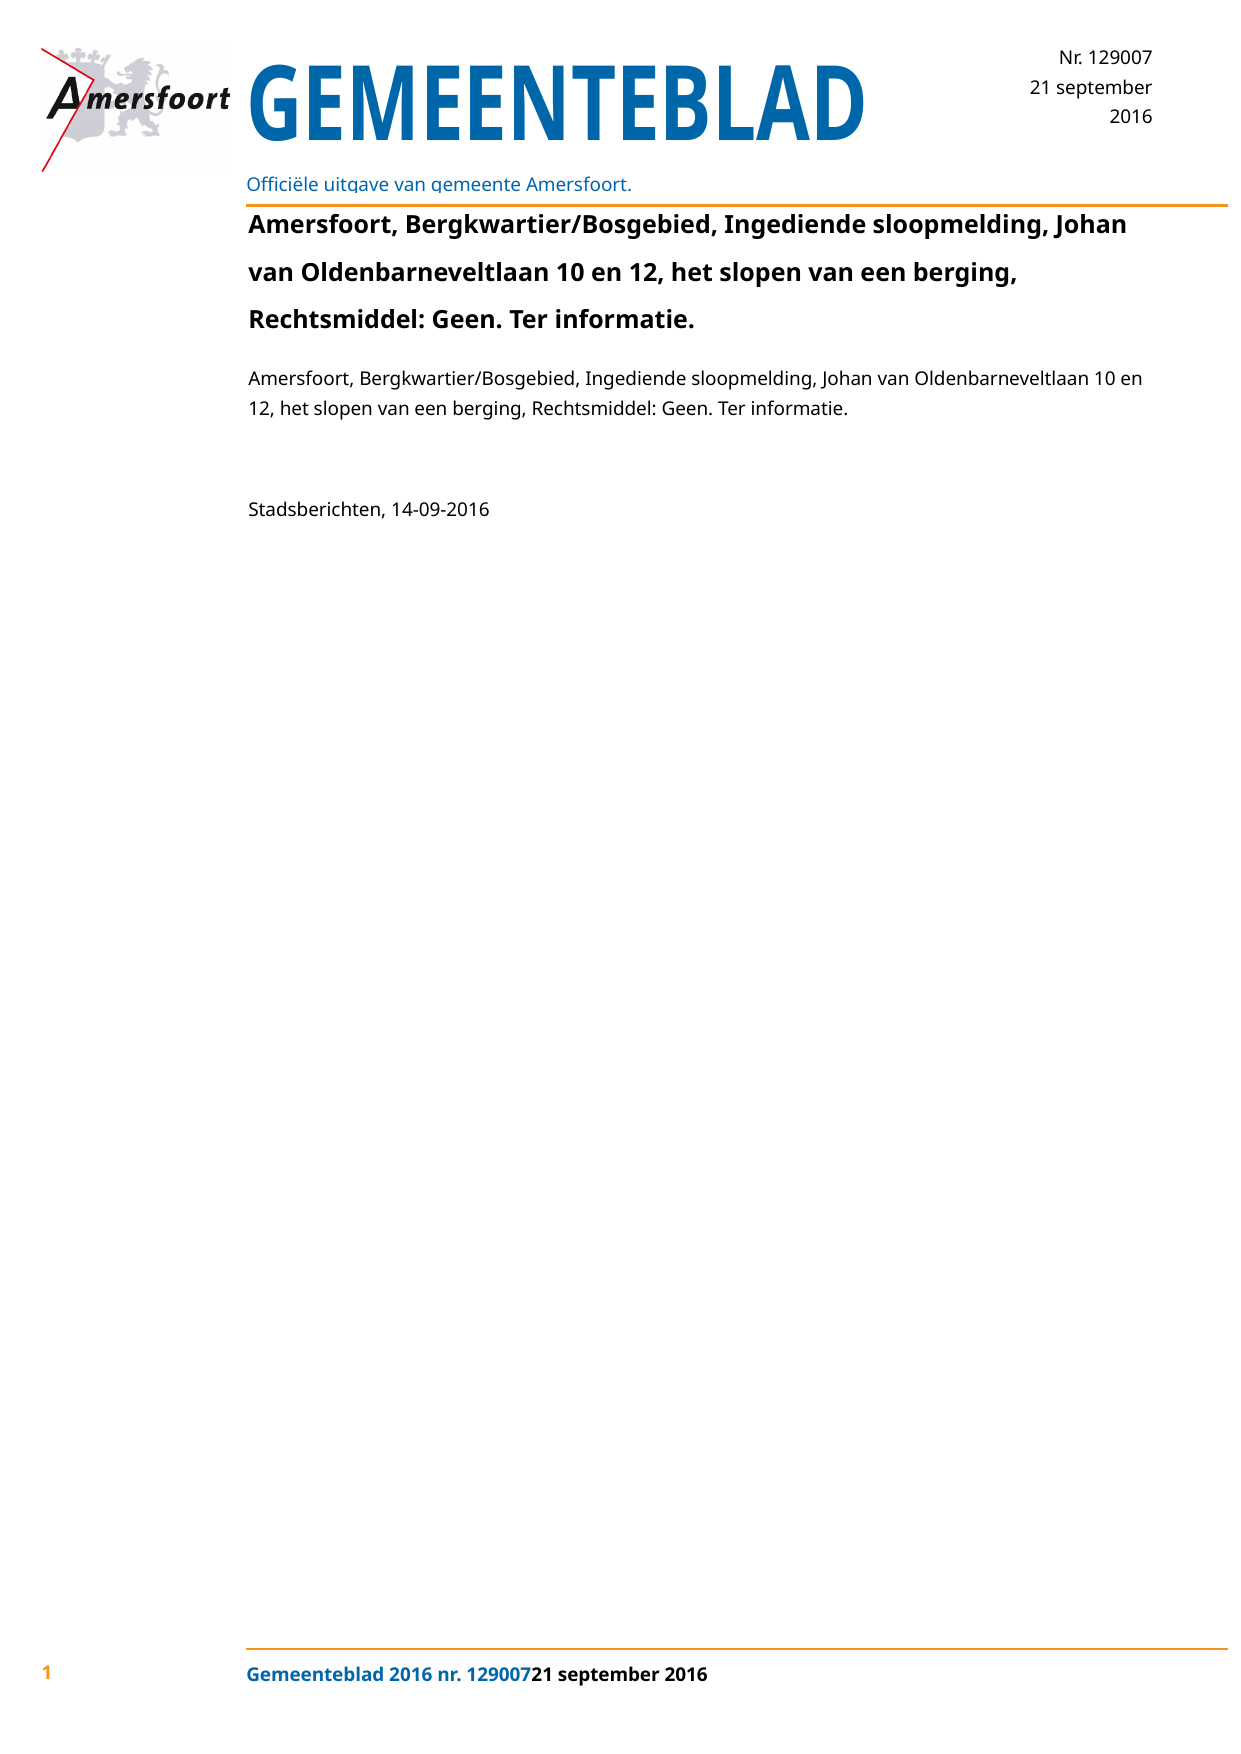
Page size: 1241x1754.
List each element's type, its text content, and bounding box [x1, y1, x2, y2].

picture [41, 47, 231, 172]
text Amersfoort, Bergkwartier/Bosgebied, Ingediende sloopmelding, Johan van Oldenbarneveltlaan 10 en 12, het slopen van een berging, Rechtsmiddel: Geen. Ter informatie. [248, 207, 1152, 336]
text Amersfoort, Bergkwartier/Bosgebied, Ingediende sloopmelding, Johan van Oldenbarneveltlaan 10 en 12, het slopen van een berging, Rechtsmiddel: Geen. Ter informatie. [248, 366, 1152, 421]
text Stadsberichten, 14-09-2016 [248, 496, 1152, 522]
